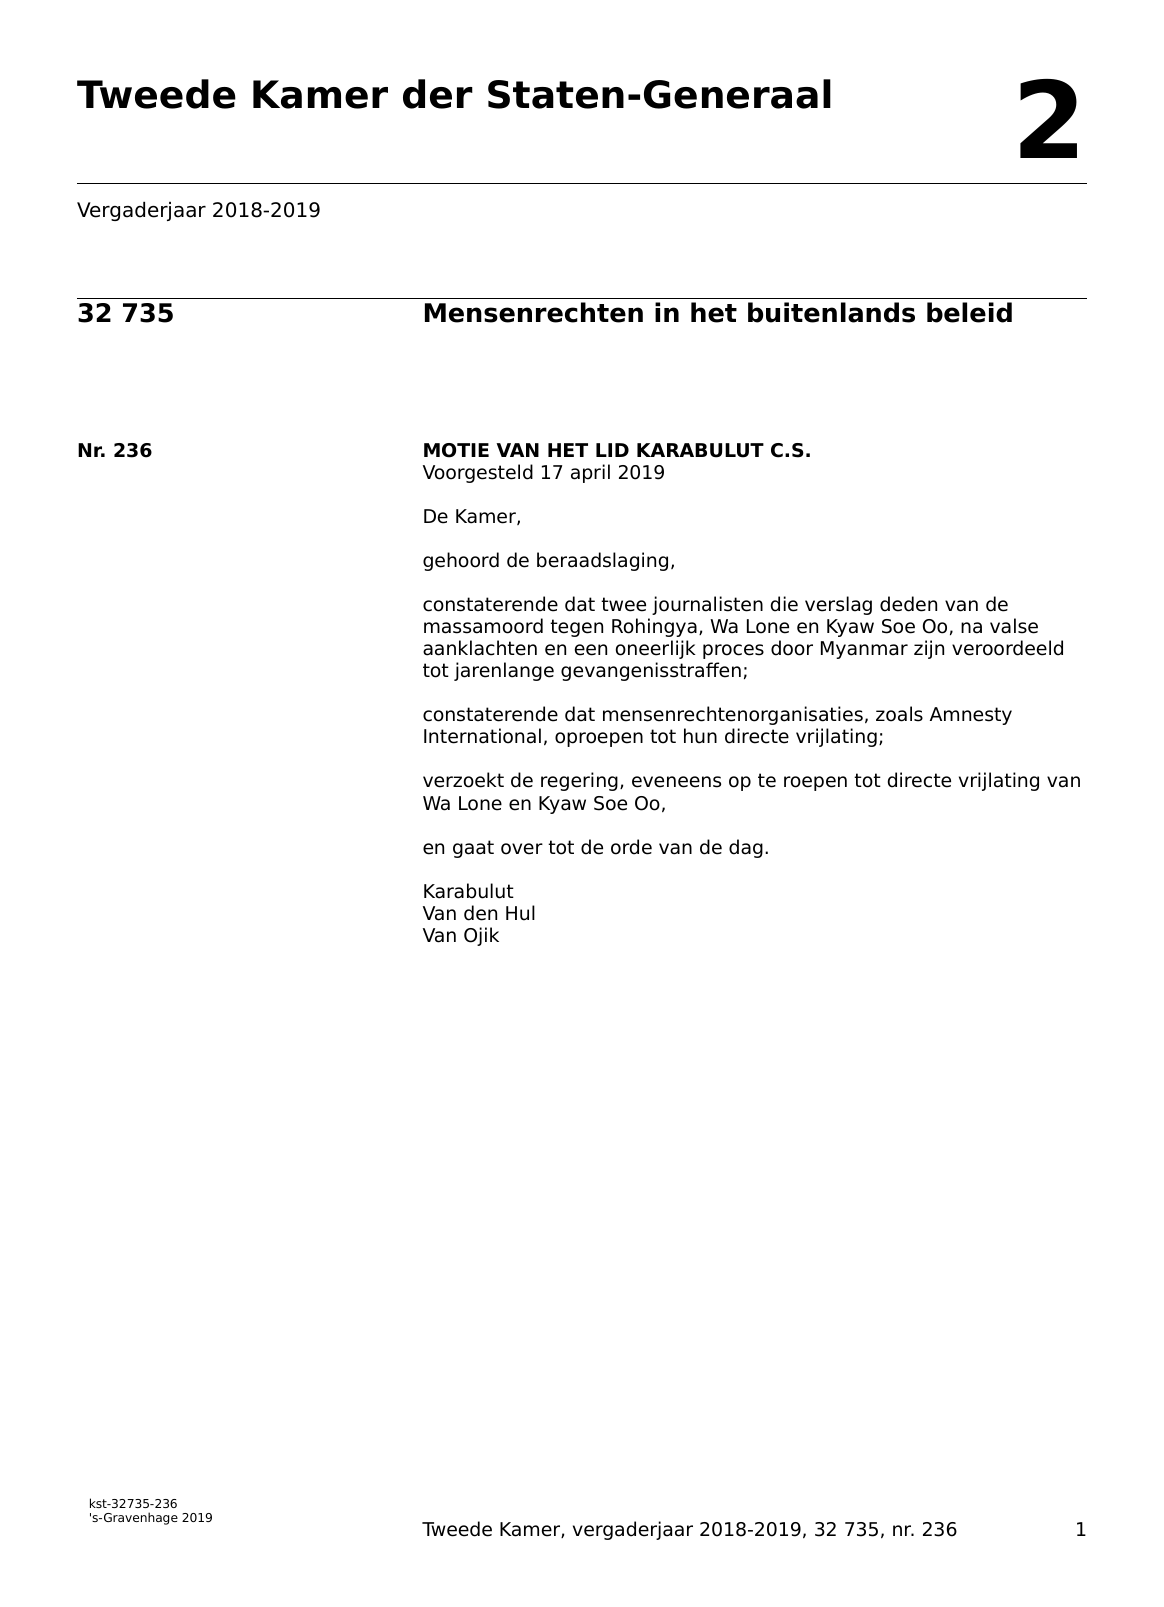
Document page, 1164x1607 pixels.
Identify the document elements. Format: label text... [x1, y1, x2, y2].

text kst-32735-236 [88, 1497, 323, 1511]
text Voorgesteld 17 april 2019 [422, 462, 1087, 484]
text constaterende dat mensenrechtenorganisaties, zoals Amnesty International, oproepen tot hun directe vrijlating; [422, 704, 1087, 748]
text en gaat over tot de orde van de dag. [422, 837, 1087, 858]
text constaterende dat twee journalisten die verslag deden van de massamoord tegen Rohingya, Wa Lone en Kyaw Soe Oo, na valse aanklachten en een oneerlijk proces door Myanmar zijn veroordeeld tot jarenlange gevangenisstraffen; [422, 594, 1087, 682]
text Karabulut [422, 881, 1087, 903]
text verzoekt de regering, eveneens op te roepen tot directe vrijlating van Wa Lone en Kyaw Soe Oo, [422, 770, 1087, 814]
text gehoord de beraadslaging, [422, 550, 1087, 572]
text 's-Gravenhage 2019 [88, 1511, 323, 1525]
subtitle 32 735 Mensenrechten in het buitenlands beleid [77, 299, 1087, 329]
table_header 2 [886, 59, 1087, 183]
text Van Ojik [422, 925, 1087, 947]
table_header Tweede Kamer der Staten-Generaal [77, 59, 886, 183]
subtitle Nr. 236 MOTIE VAN HET LID KARABULUT C.S. [77, 440, 1087, 462]
text Van den Hul [422, 903, 1087, 925]
text De Kamer, [422, 506, 1087, 528]
table_cell Vergaderjaar 2018-2019 [77, 184, 1087, 298]
